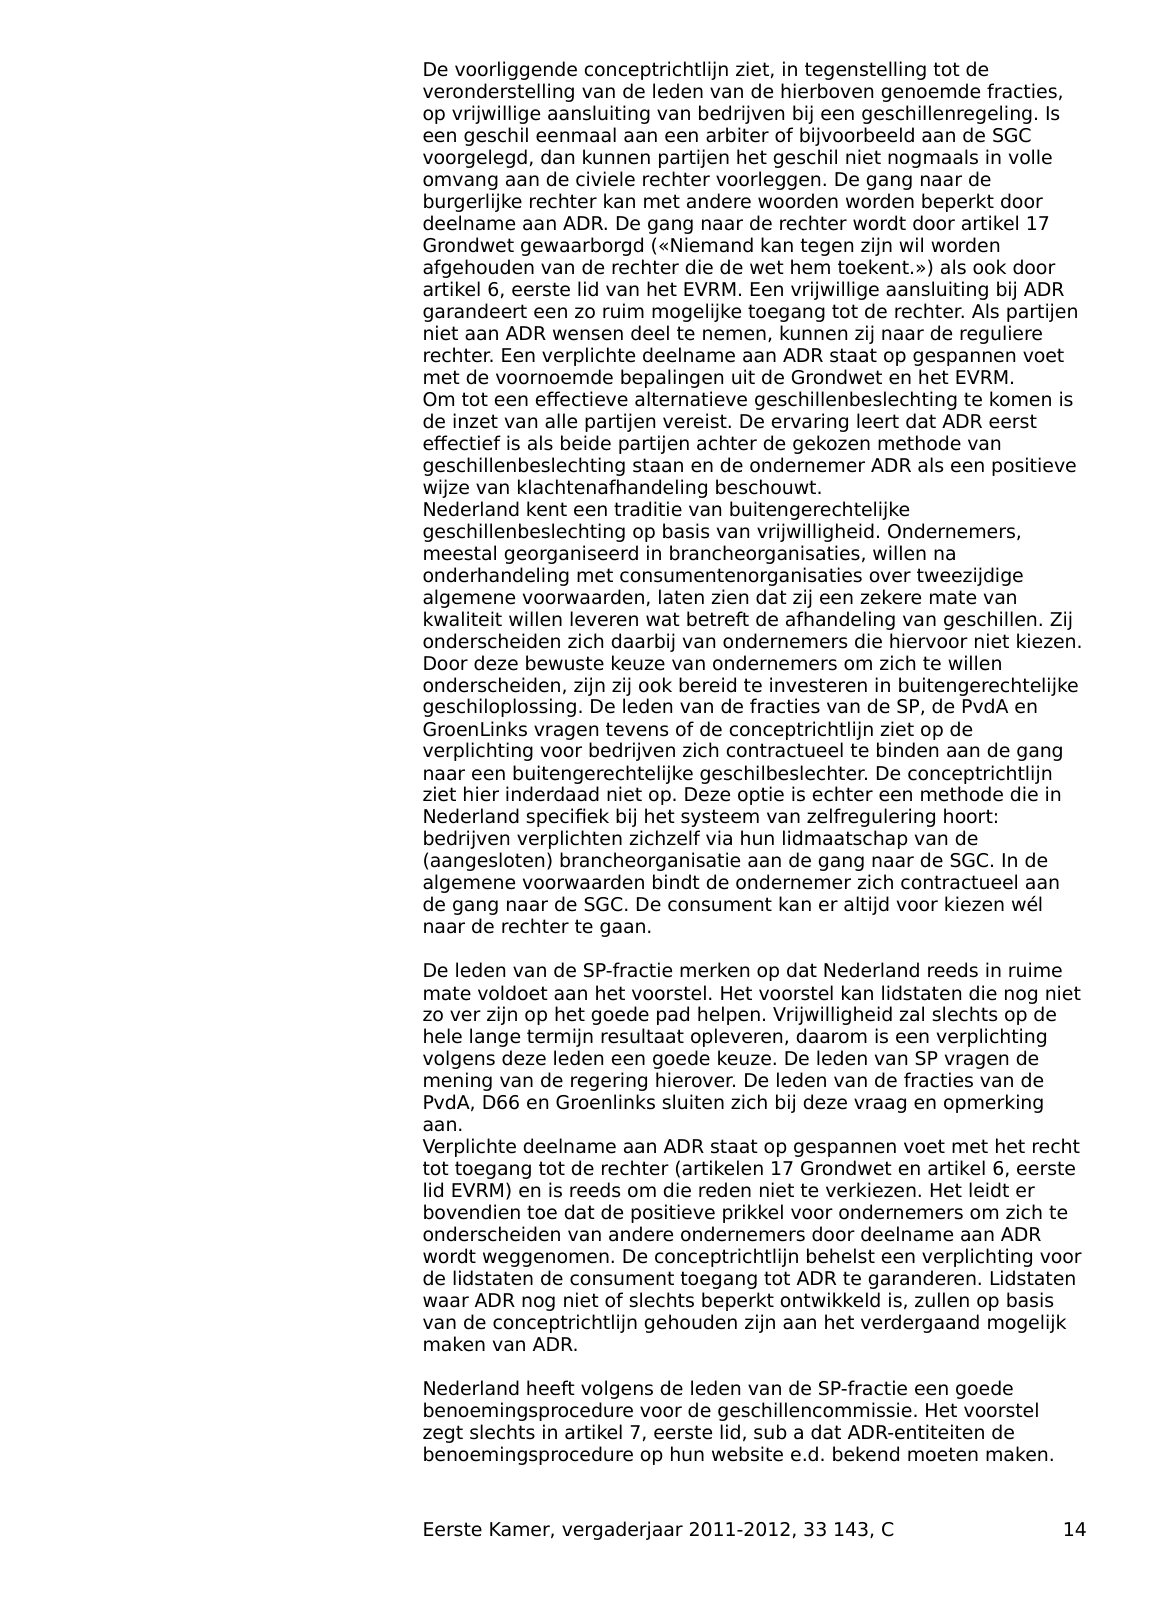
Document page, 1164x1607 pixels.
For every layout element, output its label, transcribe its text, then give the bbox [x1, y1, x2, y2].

text Nederland heeft volgens de leden van de SP-fractie een goede benoemingsprocedure voor de geschillencommissie. Het voorstel zegt slechts in artikel 7, eerste lid, sub a dat ADR-entiteiten de benoemingsprocedure op hun website e.d. bekend moeten maken. [422, 1378, 1087, 1466]
text Om tot een effectieve alternatieve geschillenbeslechting te komen is de inzet van alle partijen vereist. De ervaring leert dat ADR eerst effectief is als beide partijen achter de gekozen methode van geschillenbeslechting staan en de ondernemer ADR als een positieve wijze van klachtenafhandeling beschouwt. [422, 389, 1087, 499]
text De leden van de SP-fractie merken op dat Nederland reeds in ruime mate voldoet aan het voorstel. Het voorstel kan lidstaten die nog niet zo ver zijn op het goede pad helpen. Vrijwilligheid zal slechts op de hele lange termijn resultaat opleveren, daarom is een verplichting volgens deze leden een goede keuze. De leden van SP vragen de mening van de regering hierover. De leden van de fracties van de PvdA, D66 en Groenlinks sluiten zich bij deze vraag en opmerking aan. [422, 960, 1087, 1136]
text Verplichte deelname aan ADR staat op gespannen voet met het recht tot toegang tot de rechter (artikelen 17 Grondwet en artikel 6, eerste lid EVRM) en is reeds om die reden niet te verkiezen. Het leidt er bovendien toe dat de positieve prikkel voor ondernemers om zich te onderscheiden van andere ondernemers door deelname aan ADR wordt weggenomen. De conceptrichtlijn behelst een verplichting voor de lidstaten de consument toegang tot ADR te garanderen. Lidstaten waar ADR nog niet of slechts beperkt ontwikkeld is, zullen op basis van de conceptrichtlijn gehouden zijn aan het verdergaand mogelijk maken van ADR. [422, 1136, 1087, 1356]
text Nederland kent een traditie van buitengerechtelijke geschillenbeslechting op basis van vrijwilligheid. Ondernemers, meestal georganiseerd in brancheorganisaties, willen na onderhandeling met consumentenorganisaties over tweezijdige algemene voorwaarden, laten zien dat zij een zekere mate van kwaliteit willen leveren wat betreft de afhandeling van geschillen. Zij onderscheiden zich daarbij van ondernemers die hiervoor niet kiezen. Door deze bewuste keuze van ondernemers om zich te willen onderscheiden, zijn zij ook bereid te investeren in buitengerechtelijke geschiloplossing. De leden van de fracties van de SP, de PvdA en GroenLinks vragen tevens of de conceptrichtlijn ziet op de verplichting voor bedrijven zich contractueel te binden aan de gang naar een buitengerechtelijke geschilbeslechter. De conceptrichtlijn ziet hier inderdaad niet op. Deze optie is echter een methode die in Nederland specifiek bij het systeem van zelfregulering hoort: bedrijven verplichten zichzelf via hun lidmaatschap van de (aangesloten) brancheorganisatie aan de gang naar de SGC. In de algemene voorwaarden bindt de ondernemer zich contractueel aan de gang naar de SGC. De consument kan er altijd voor kiezen wél naar de rechter te gaan. [422, 499, 1087, 938]
text De voorliggende conceptrichtlijn ziet, in tegenstelling tot de veronderstelling van de leden van de hierboven genoemde fracties, op vrijwillige aansluiting van bedrijven bij een geschillenregeling. Is een geschil eenmaal aan een arbiter of bijvoorbeeld aan de SGC voorgelegd, dan kunnen partijen het geschil niet nogmaals in volle omvang aan de civiele rechter voorleggen. De gang naar de burgerlijke rechter kan met andere woorden worden beperkt door deelname aan ADR. De gang naar de rechter wordt door artikel 17 Grondwet gewaarborgd («Niemand kan tegen zijn wil worden afgehouden van de rechter die de wet hem toekent.») als ook door artikel 6, eerste lid van het EVRM. Een vrijwillige aansluiting bij ADR garandeert een zo ruim mogelijke toegang tot de rechter. Als partijen niet aan ADR wensen deel te nemen, kunnen zij naar de reguliere rechter. Een verplichte deelname aan ADR staat op gespannen voet met de voornoemde bepalingen uit de Grondwet en het EVRM. [422, 59, 1087, 389]
